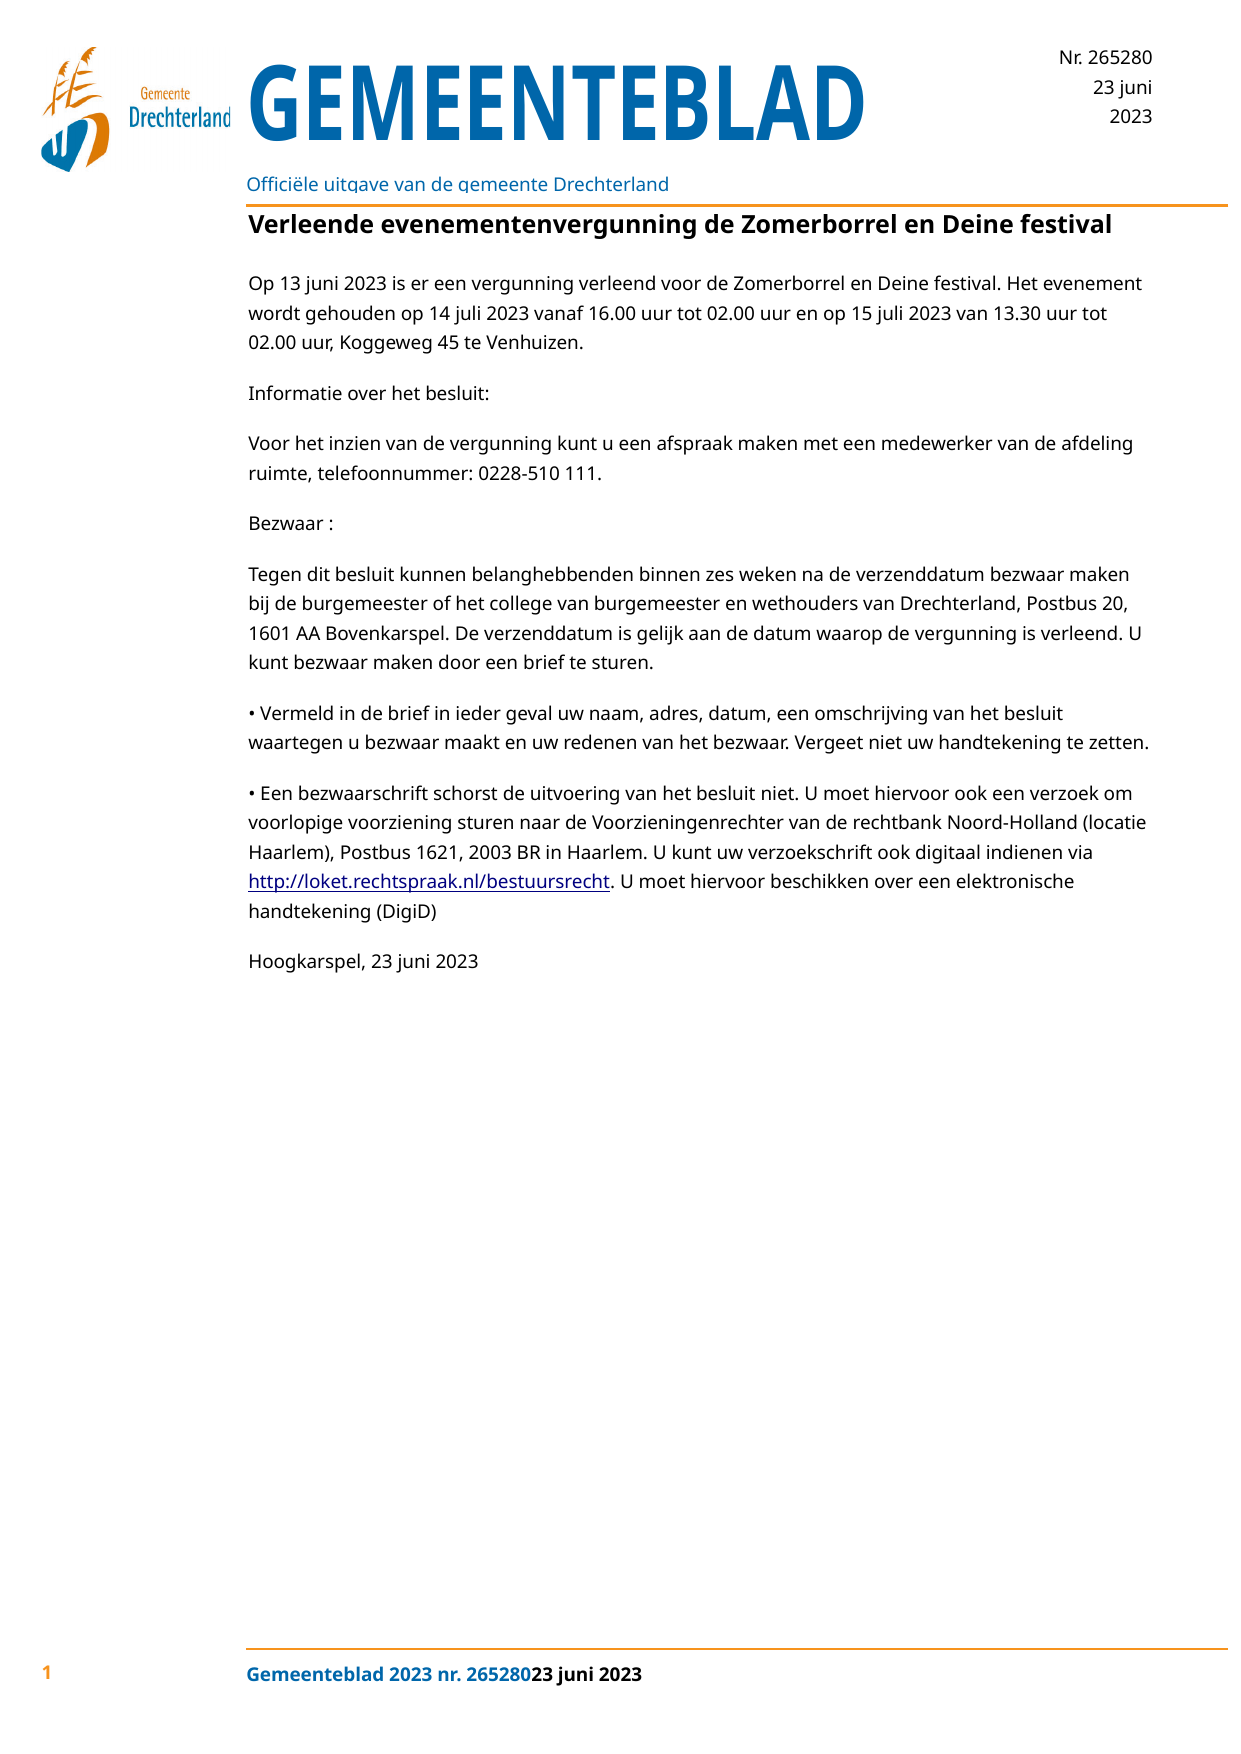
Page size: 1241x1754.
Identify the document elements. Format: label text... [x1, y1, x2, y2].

text • Een bezwaarschrift schorst de uitvoering van het besluit niet. U moet hiervoor ook een verzoek om voorlopige voorziening sturen naar de Voorzieningenrechter van de rechtbank Noord-Holland (locatie Haarlem), Postbus 1621, 2003 BR in Haarlem. U kunt uw verzoekschrift ook digitaal indienen via http://loket.rechtspraak.nl/bestuursrecht. U moet hiervoor beschikken over een elektronische handtekening (DigiD) [248, 780, 1152, 924]
text Tegen dit besluit kunnen belanghebbenden binnen zes weken na de verzenddatum bezwaar maken bij de burgemeester of het college van burgemeester en wethouders van Drechterland, Postbus 20, 1601 AA Bovenkarspel. De verzenddatum is gelijk aan de datum waarop de vergunning is verleend. U kunt bezwaar maken door een brief te sturen. [248, 561, 1152, 675]
text Op 13 juni 2023 is er een vergunning verleend voor de Zomerborrel en Deine festival. Het evenement wordt gehouden op 14 juli 2023 vanaf 16.00 uur tot 02.00 uur en op 15 juli 2023 van 13.30 uur tot 02.00 uur, Koggeweg 45 te Venhuizen. [248, 270, 1152, 355]
text Bezwaar : [248, 510, 1152, 536]
text Voor het inzien van de vergunning kunt u een afspraak maken met een medewerker van de afdeling ruimte, telefoonnummer: 0228-510 111. [248, 430, 1152, 486]
picture [41, 158, 64, 172]
text Hoogkarspel, 23 juni 2023 [248, 949, 1152, 974]
picture [226, 115, 231, 124]
text Informatie over het besluit: [248, 380, 1152, 406]
picture [41, 47, 231, 172]
text • Vermeld in de brief in ieder geval uw naam, adres, datum, een omschrijving van het besluit waartegen u bezwaar maakt en uw redenen van het bezwaar. Vergeet niet uw handtekening te zetten. [248, 700, 1152, 755]
text Verleende evenementenvergunning de Zomerborrel en Deine festival [248, 207, 1152, 241]
